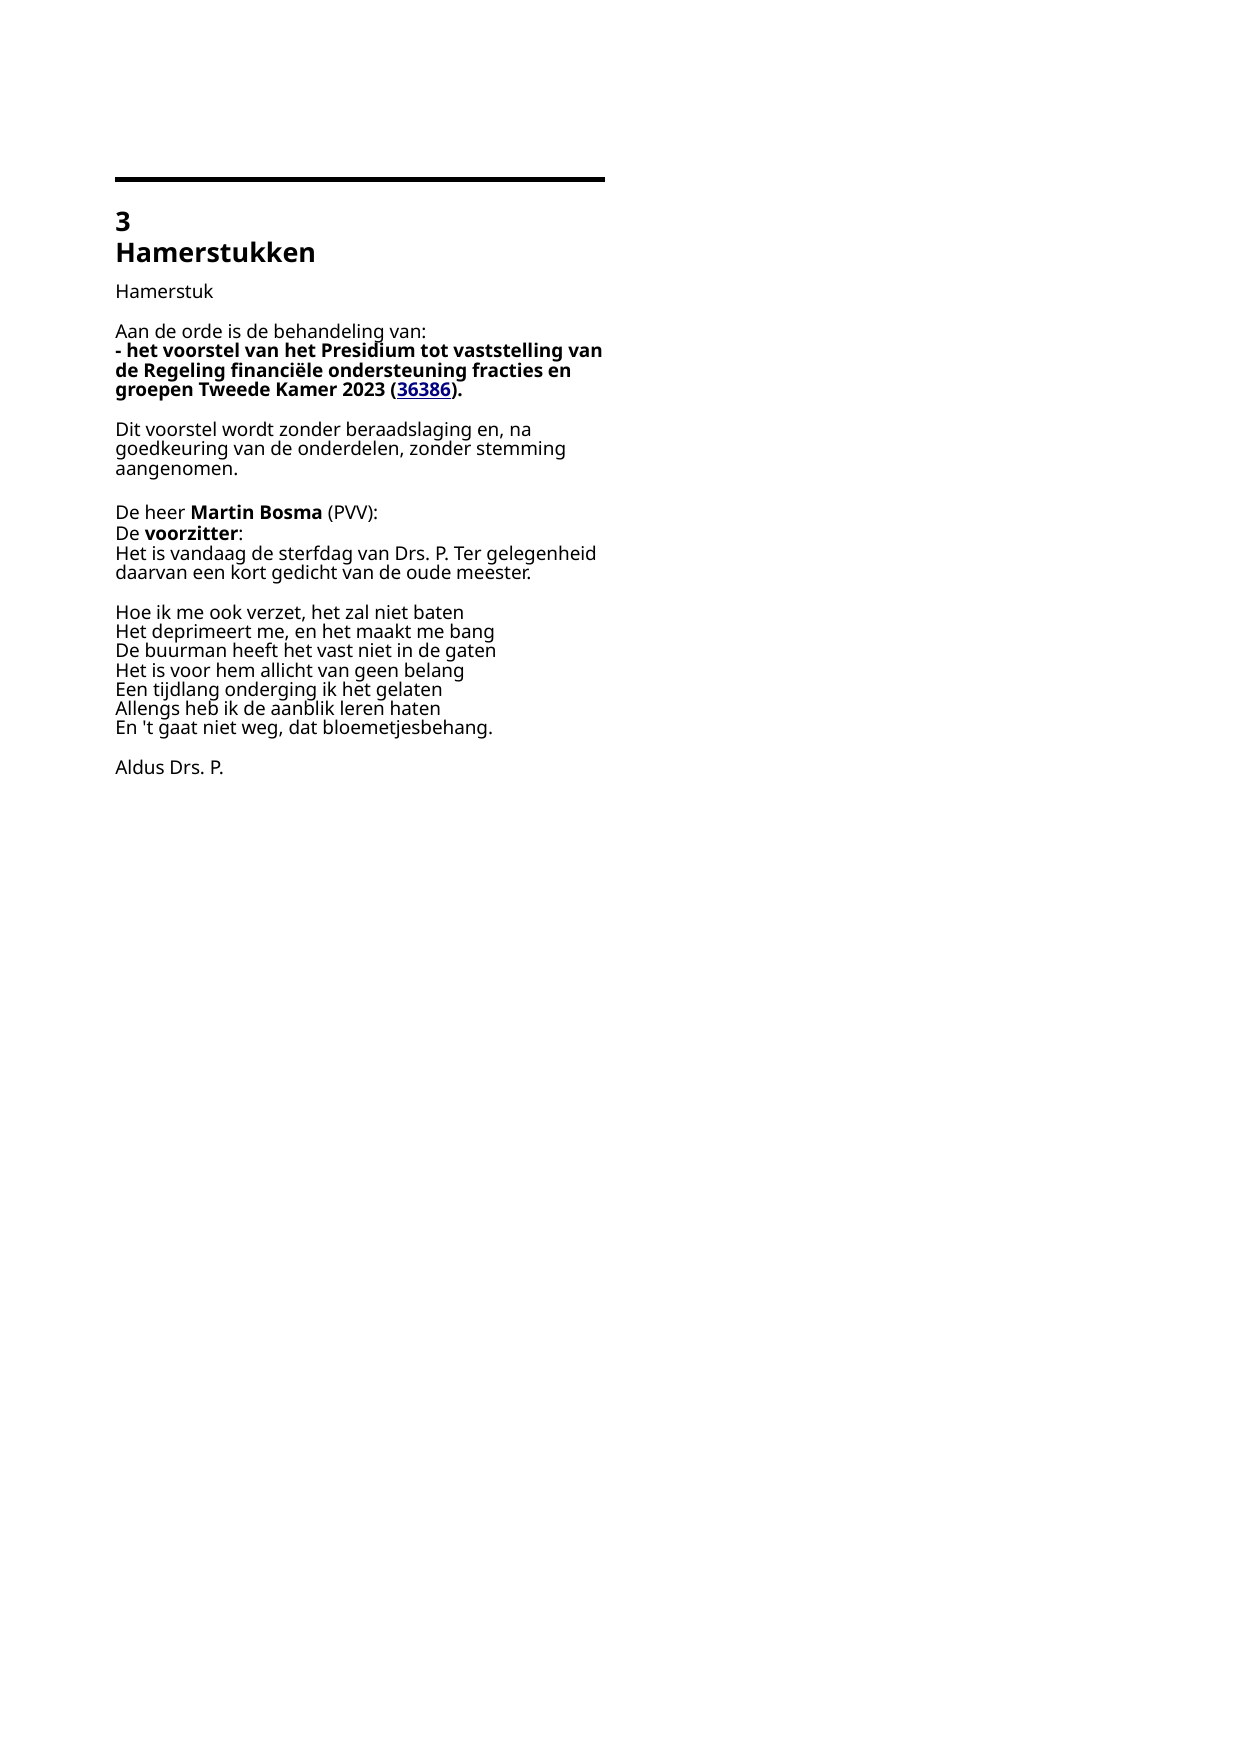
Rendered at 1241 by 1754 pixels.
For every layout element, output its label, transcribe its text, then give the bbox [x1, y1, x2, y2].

text Hamerstuk [115, 283, 605, 302]
text Aan de orde is de behandeling van: [115, 323, 605, 342]
text En 't gaat niet weg, dat bloemetjesbehang. [115, 719, 605, 739]
text De buurman heeft het vast niet in de gaten [115, 642, 605, 662]
text De heer Martin Bosma (PVV): [115, 499, 605, 525]
text De voorzitter: [115, 525, 605, 544]
text Allengs heb ik de aanblik leren haten [115, 700, 605, 719]
text Het is vandaag de sterfdag van Drs. P. Ter gelegenheid daarvan een kort gedicht van de oude meester. [115, 544, 605, 583]
text 3 [115, 203, 605, 239]
text Hoe ik me ook verzet, het zal niet baten [115, 604, 605, 623]
text Dit voorstel wordt zonder beraadslaging en, na goedkeuring van de onderdelen, zonder stemming aangenomen. [115, 421, 605, 479]
text Het is voor hem allicht van geen belang [115, 662, 605, 681]
text Een tijdlang onderging ik het gelaten [115, 681, 605, 700]
text Hamerstukken [115, 239, 605, 283]
text Het deprimeert me, en het maakt me bang [115, 623, 605, 642]
text - het voorstel van het Presidium tot vaststelling van de Regeling financiële ondersteuning fracties en groepen Tweede Kamer 2023 (36386). [115, 342, 605, 400]
text Aldus Drs. P. [115, 759, 605, 779]
